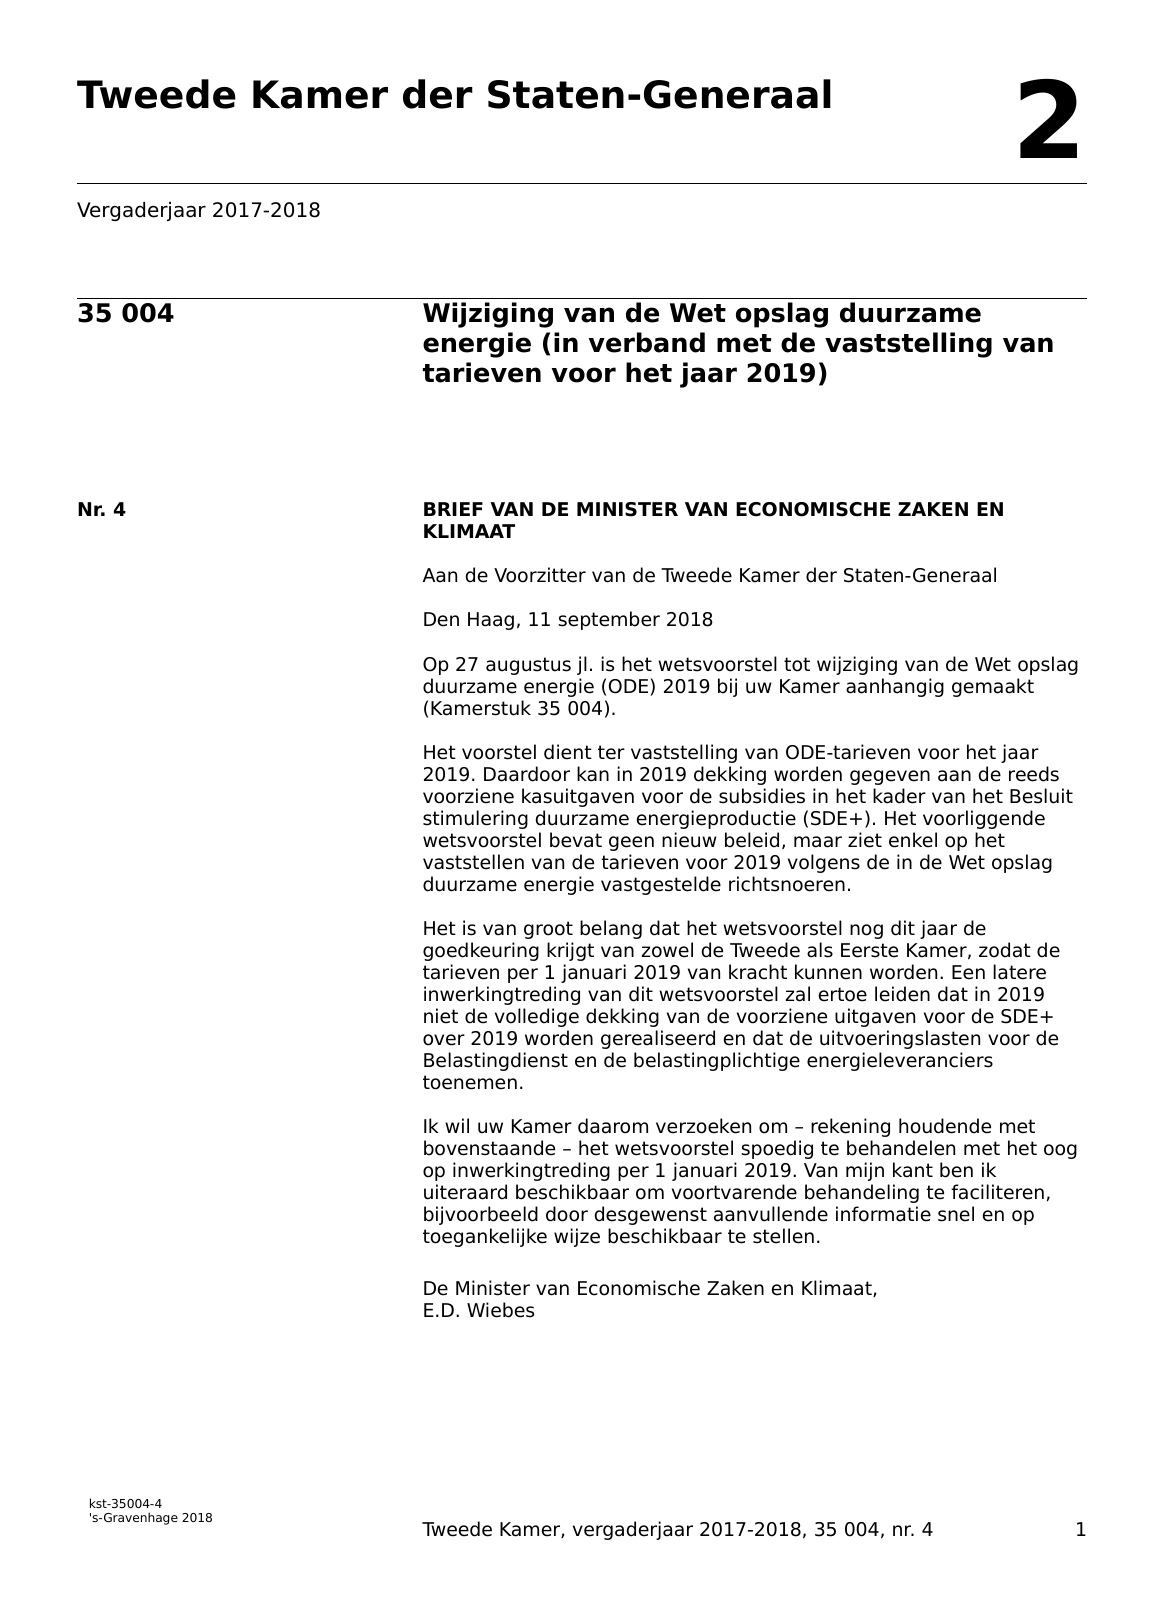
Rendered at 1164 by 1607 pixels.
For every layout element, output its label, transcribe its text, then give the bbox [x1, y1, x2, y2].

text De Minister van Economische Zaken en Klimaat, E.D. Wiebes [422, 1278, 1087, 1322]
text 's-Gravenhage 2018 [88, 1511, 323, 1525]
text Het is van groot belang dat het wetsvoorstel nog dit jaar de goedkeuring krijgt van zowel de Tweede als Eerste Kamer, zodat de tarieven per 1 januari 2019 van kracht kunnen worden. Een latere inwerkingtreding van dit wetsvoorstel zal ertoe leiden dat in 2019 niet de volledige dekking van de voorziene uitgaven voor de SDE+ over 2019 worden gerealiseerd en dat de uitvoeringslasten voor de Belastingdienst en de belastingplichtige energieleveranciers toenemen. [422, 918, 1087, 1093]
text Ik wil uw Kamer daarom verzoeken om – rekening houdende met bovenstaande – het wetsvoorstel spoedig te behandelen met het oog op inwerkingtreding per 1 januari 2019. Van mijn kant ben ik uiteraard beschikbaar om voortvarende behandeling te faciliteren, bijvoorbeeld door desgewenst aanvullende informatie snel en op toegankelijke wijze beschikbaar te stellen. [422, 1116, 1087, 1248]
table_header Tweede Kamer der Staten-Generaal [77, 59, 886, 183]
text kst-35004-4 [88, 1497, 323, 1511]
text Den Haag, 11 september 2018 [422, 609, 1087, 631]
text Het voorstel dient ter vaststelling van ODE-tarieven voor het jaar 2019. Daardoor kan in 2019 dekking worden gegeven aan de reeds voorziene kasuitgaven voor de subsidies in het kader van het Besluit stimulering duurzame energieproductie (SDE+). Het voorliggende wetsvoorstel bevat geen nieuw beleid, maar ziet enkel op het vaststellen van de tarieven voor 2019 volgens de in de Wet opslag duurzame energie vastgestelde richtsnoeren. [422, 742, 1087, 896]
table_header 2 [886, 59, 1087, 183]
text Aan de Voorzitter van de Tweede Kamer der Staten-Generaal [422, 565, 1087, 587]
table_cell Vergaderjaar 2017-2018 [77, 184, 1087, 298]
subtitle 35 004 Wijziging van de Wet opslag duurzame energie (in verband met de vaststelling van tarieven voor het jaar 2019) [77, 299, 1087, 388]
text Op 27 augustus jl. is het wetsvoorstel tot wijziging van de Wet opslag duurzame energie (ODE) 2019 bij uw Kamer aanhangig gemaakt (Kamerstuk 35 004). [422, 653, 1087, 719]
subtitle Nr. 4 BRIEF VAN DE MINISTER VAN ECONOMISCHE ZAKEN EN KLIMAAT [77, 499, 1087, 543]
